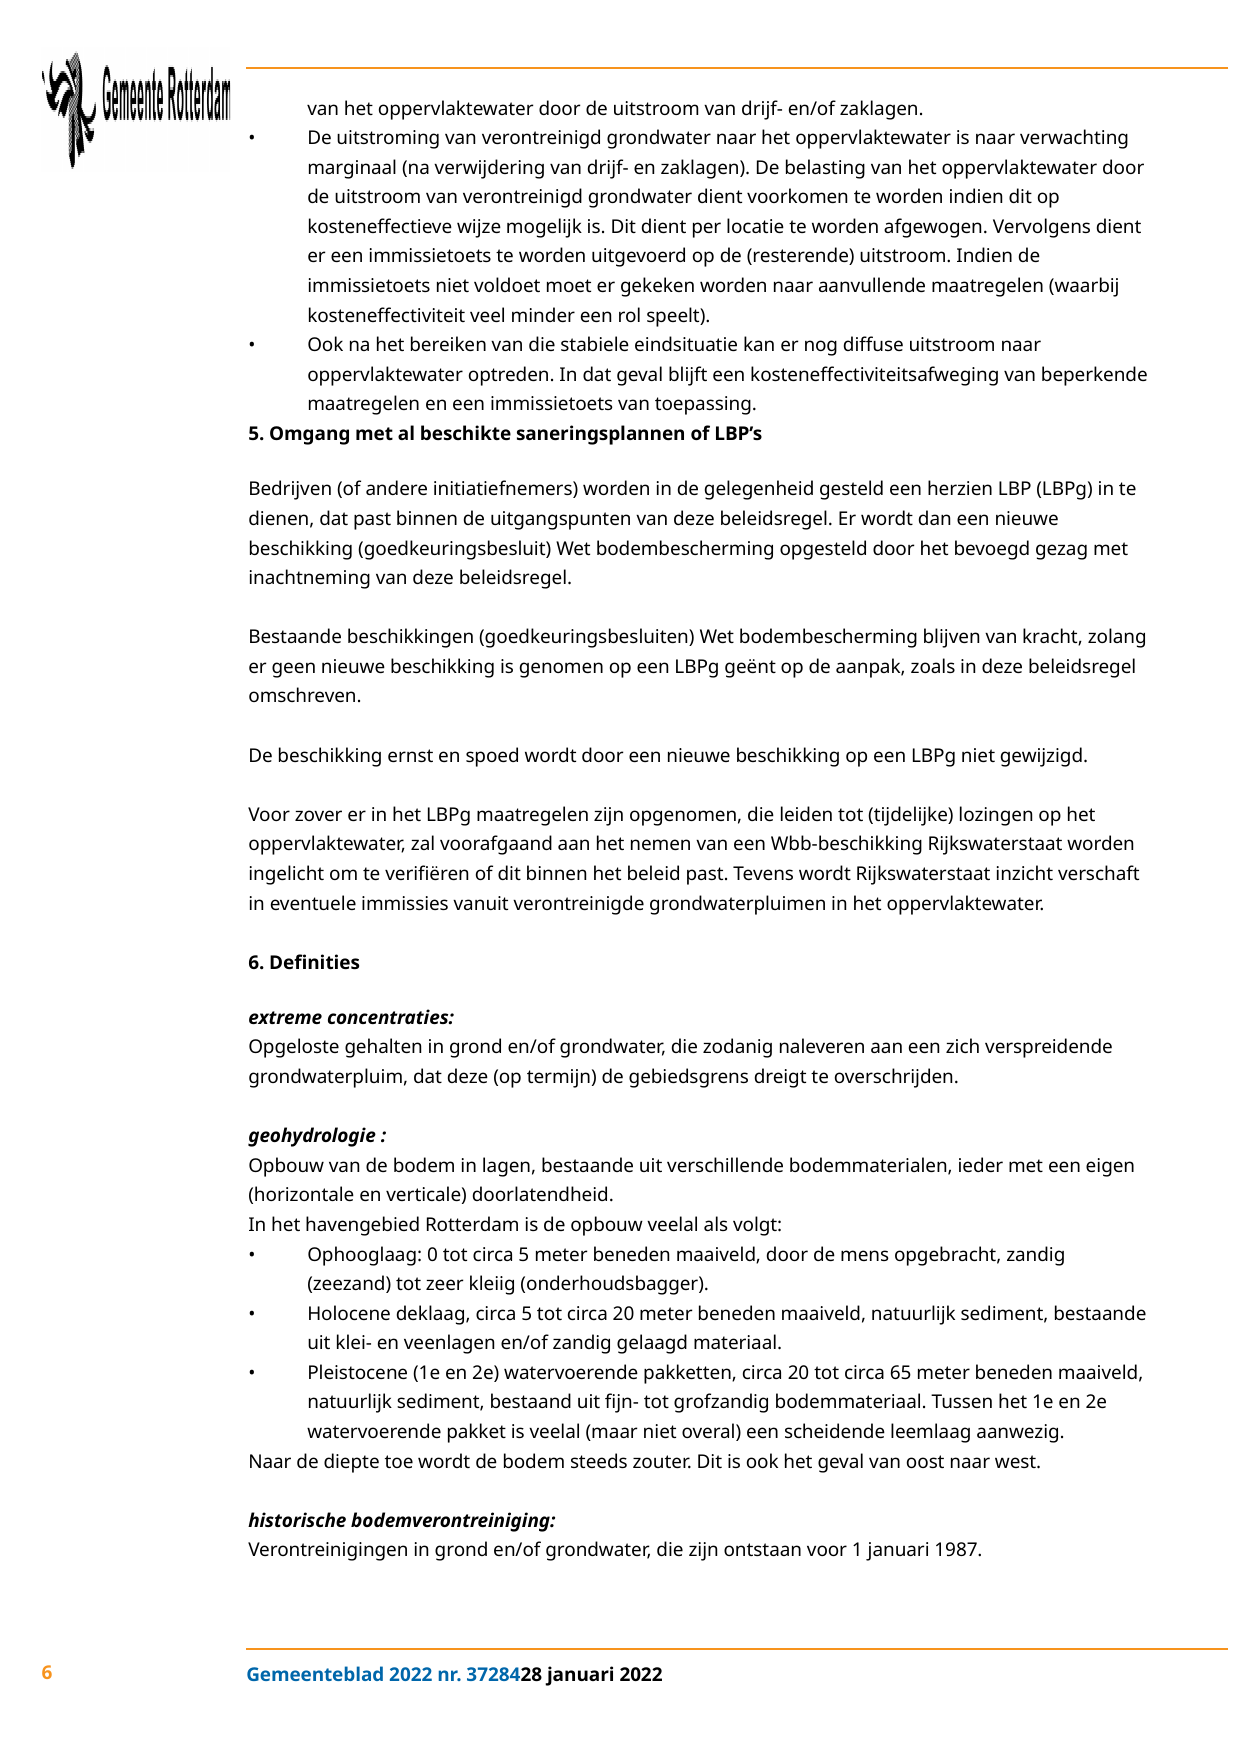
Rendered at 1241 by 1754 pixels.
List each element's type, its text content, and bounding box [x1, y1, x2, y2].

list Pleistocene (1e en 2e) watervoerende pakketten, circa 20 tot circa 65 meter beneden maaiveld, natuurlijk sediment, bestaand uit fijn- tot grofzandig bodemmateriaal. Tussen het 1e en 2e watervoerende pakket is veelal (maar niet overal) een scheidende leemlaag aanwezig. [248, 1359, 1152, 1444]
text Opbouw van de bodem in lagen, bestaande uit verschillende bodemmaterialen, ieder met een eigen (horizontale en verticale) doorlatendheid. [248, 1152, 1152, 1207]
text historische bodemverontreiniging: [248, 1507, 1152, 1533]
text 5. Omgang met al beschikte saneringsplannen of LBP’s [248, 420, 1152, 446]
text In het havengebied Rotterdam is de opbouw veelal als volgt: [248, 1211, 1152, 1237]
text Voor zover er in het LBPg maatregelen zijn opgenomen, die leiden tot (tijdelijke) lozingen op het oppervlaktewater, zal voorafgaand aan het nemen van een Wbb-beschikking Rijkswaterstaat worden ingelicht om te verifiëren of dit binnen het beleid past. Tevens wordt Rijkswaterstaat inzicht verschaft in eventuele immissies vanuit verontreinigde grondwaterpluimen in het oppervlaktewater. [248, 801, 1152, 915]
text geohydrologie : [248, 1122, 1152, 1148]
list De uitstroming van verontreinigd grondwater naar het oppervlaktewater is naar verwachting marginaal (na verwijdering van drijf- en zaklagen). De belasting van het oppervlaktewater door de uitstroom van verontreinigd grondwater dient voorkomen te worden indien dit op kosteneffectieve wijze mogelijk is. Dit dient per locatie te worden afgewogen. Vervolgens dient er een immissietoets te worden uitgevoerd op de (resterende) uitstroom. Indien de immissietoets niet voldoet moet er gekeken worden naar aanvullende maatregelen (waarbij kosteneffectiviteit veel minder een rol speelt). [248, 124, 1152, 328]
text Opgeloste gehalten in grond en/of grondwater, die zodanig naleveren aan een zich verspreidende grondwaterpluim, dat deze (op termijn) de gebiedsgrens dreigt te overschrijden. [248, 1034, 1152, 1089]
picture [41, 47, 231, 172]
text De beschikking ernst en spoed wordt door een nieuwe beschikking op een LBPg niet gewijzigd. [248, 742, 1152, 767]
list Ophooglaag: 0 tot circa 5 meter beneden maaiveld, door de mens opgebracht, zandig (zeezand) tot zeer kleiig (onderhoudsbagger). [248, 1241, 1152, 1296]
text Verontreinigingen in grond en/of grondwater, die zijn ontstaan voor 1 januari 1987. [248, 1537, 1152, 1562]
text Bestaande beschikkingen (goedkeuringsbesluiten) Wet bodembescherming blijven van kracht, zolang er geen nieuwe beschikking is genomen op een LBPg geënt op de aanpak, zoals in deze beleidsregel omschreven. [248, 623, 1152, 708]
text extreme concentraties: [248, 1004, 1152, 1030]
text Naar de diepte toe wordt de bodem steeds zouter. Dit is ook het geval van oost naar west. [248, 1448, 1152, 1474]
list van het oppervlaktewater door de uitstroom van drijf- en/of zaklagen. [248, 95, 1152, 121]
list Holocene deklaag, circa 5 tot circa 20 meter beneden maaiveld, natuurlijk sediment, bestaande uit klei- en veenlagen en/of zandig gelaagd materiaal. [248, 1300, 1152, 1355]
text 6. Definities [248, 949, 1152, 974]
text Bedrijven (of andere initiatiefnemers) worden in de gelegenheid gesteld een herzien LBP (LBPg) in te dienen, dat past binnen de uitgangspunten van deze beleidsregel. Er wordt dan een nieuwe beschikking (goedkeuringsbesluit) Wet bodembescherming opgesteld door het bevoegd gezag met inachtneming van deze beleidsregel. [248, 476, 1152, 590]
list Ook na het bereiken van die stabiele eindsituatie kan er nog diffuse uitstroom naar oppervlaktewater optreden. In dat geval blijft een kosteneffectiviteitsafweging van beperkende maatregelen en een immissietoets van toepassing. [248, 331, 1152, 416]
